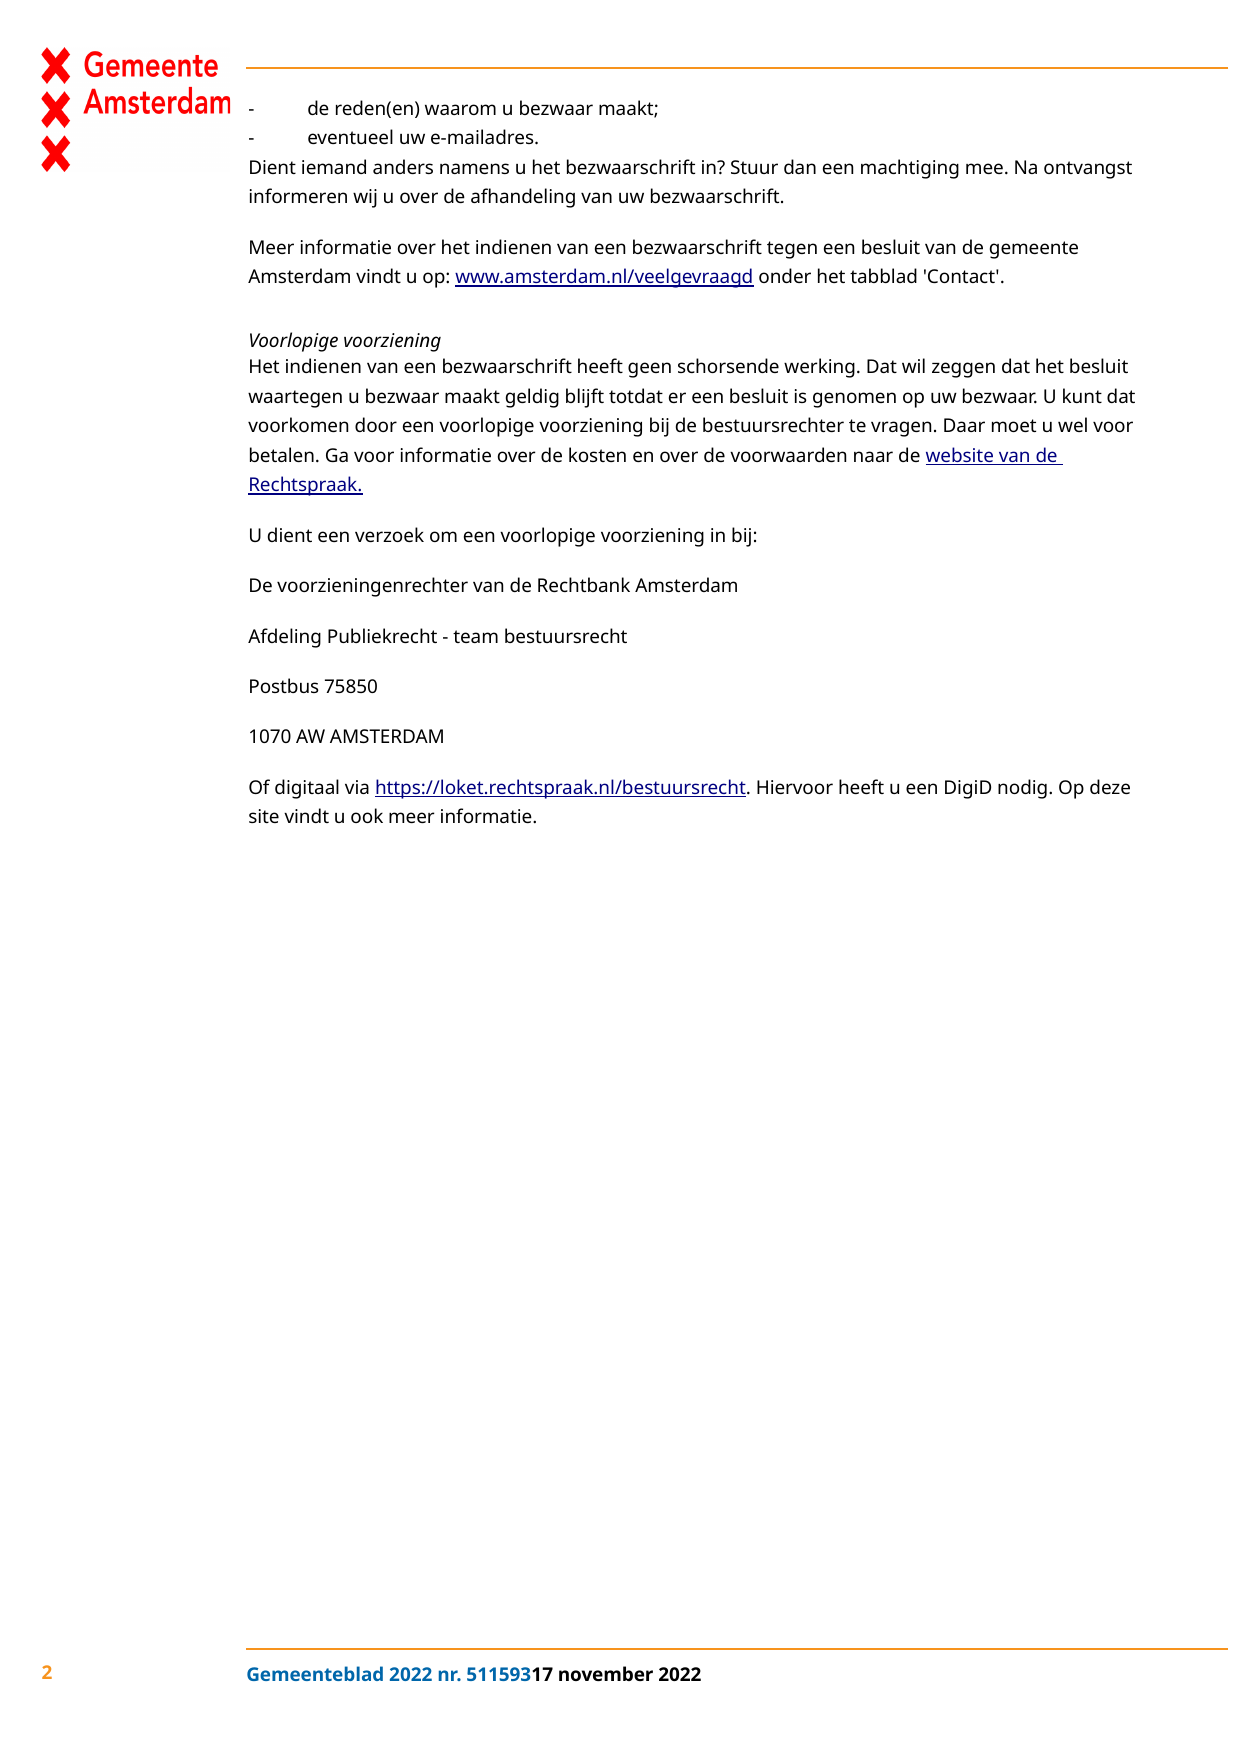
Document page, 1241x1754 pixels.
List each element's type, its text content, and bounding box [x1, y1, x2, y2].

text Dient iemand anders namens u het bezwaarschrift in? Stuur dan een machtiging mee. Na ontvangst informeren wij u over de afhandeling van uw bezwaarschrift. [248, 154, 1152, 209]
text De voorzieningenrechter van de Rechtbank Amsterdam [248, 572, 1152, 598]
text Meer informatie over het indienen van een bezwaarschrift tegen een besluit van de gemeente Amsterdam vindt u op: www.amsterdam.nl/veelgevraagd onder het tabblad 'Contact'. [248, 234, 1152, 289]
list eventueel uw e-mailadres. [248, 124, 1152, 150]
text 1070 AW AMSTERDAM [248, 724, 1152, 749]
text Het indienen van een bezwaarschrift heeft geen schorsende werking. Dat wil zeggen dat het besluit waartegen u bezwaar maakt geldig blijft totdat er een besluit is genomen op uw bezwaar. U kunt dat voorkomen door een voorlopige voorziening bij de bestuursrechter te vragen. Daar moet u wel voor betalen. Ga voor informatie over de kosten en over de voorwaarden naar de website van de Rechtspraak. [248, 353, 1152, 497]
text Of digitaal via https://loket.rechtspraak.nl/bestuursrecht. Hiervoor heeft u een DigiD nodig. Op deze site vindt u ook meer informatie. [248, 774, 1152, 829]
text U dient een verzoek om een voorlopige voorziening in bij: [248, 522, 1152, 548]
picture [41, 47, 231, 172]
list de reden(en) waarom u bezwaar maakt; [248, 95, 1152, 121]
text Afdeling Publiekrecht - team bestuursrecht [248, 623, 1152, 648]
text Voorlopige voorziening [248, 327, 1152, 353]
text Postbus 75850 [248, 673, 1152, 699]
